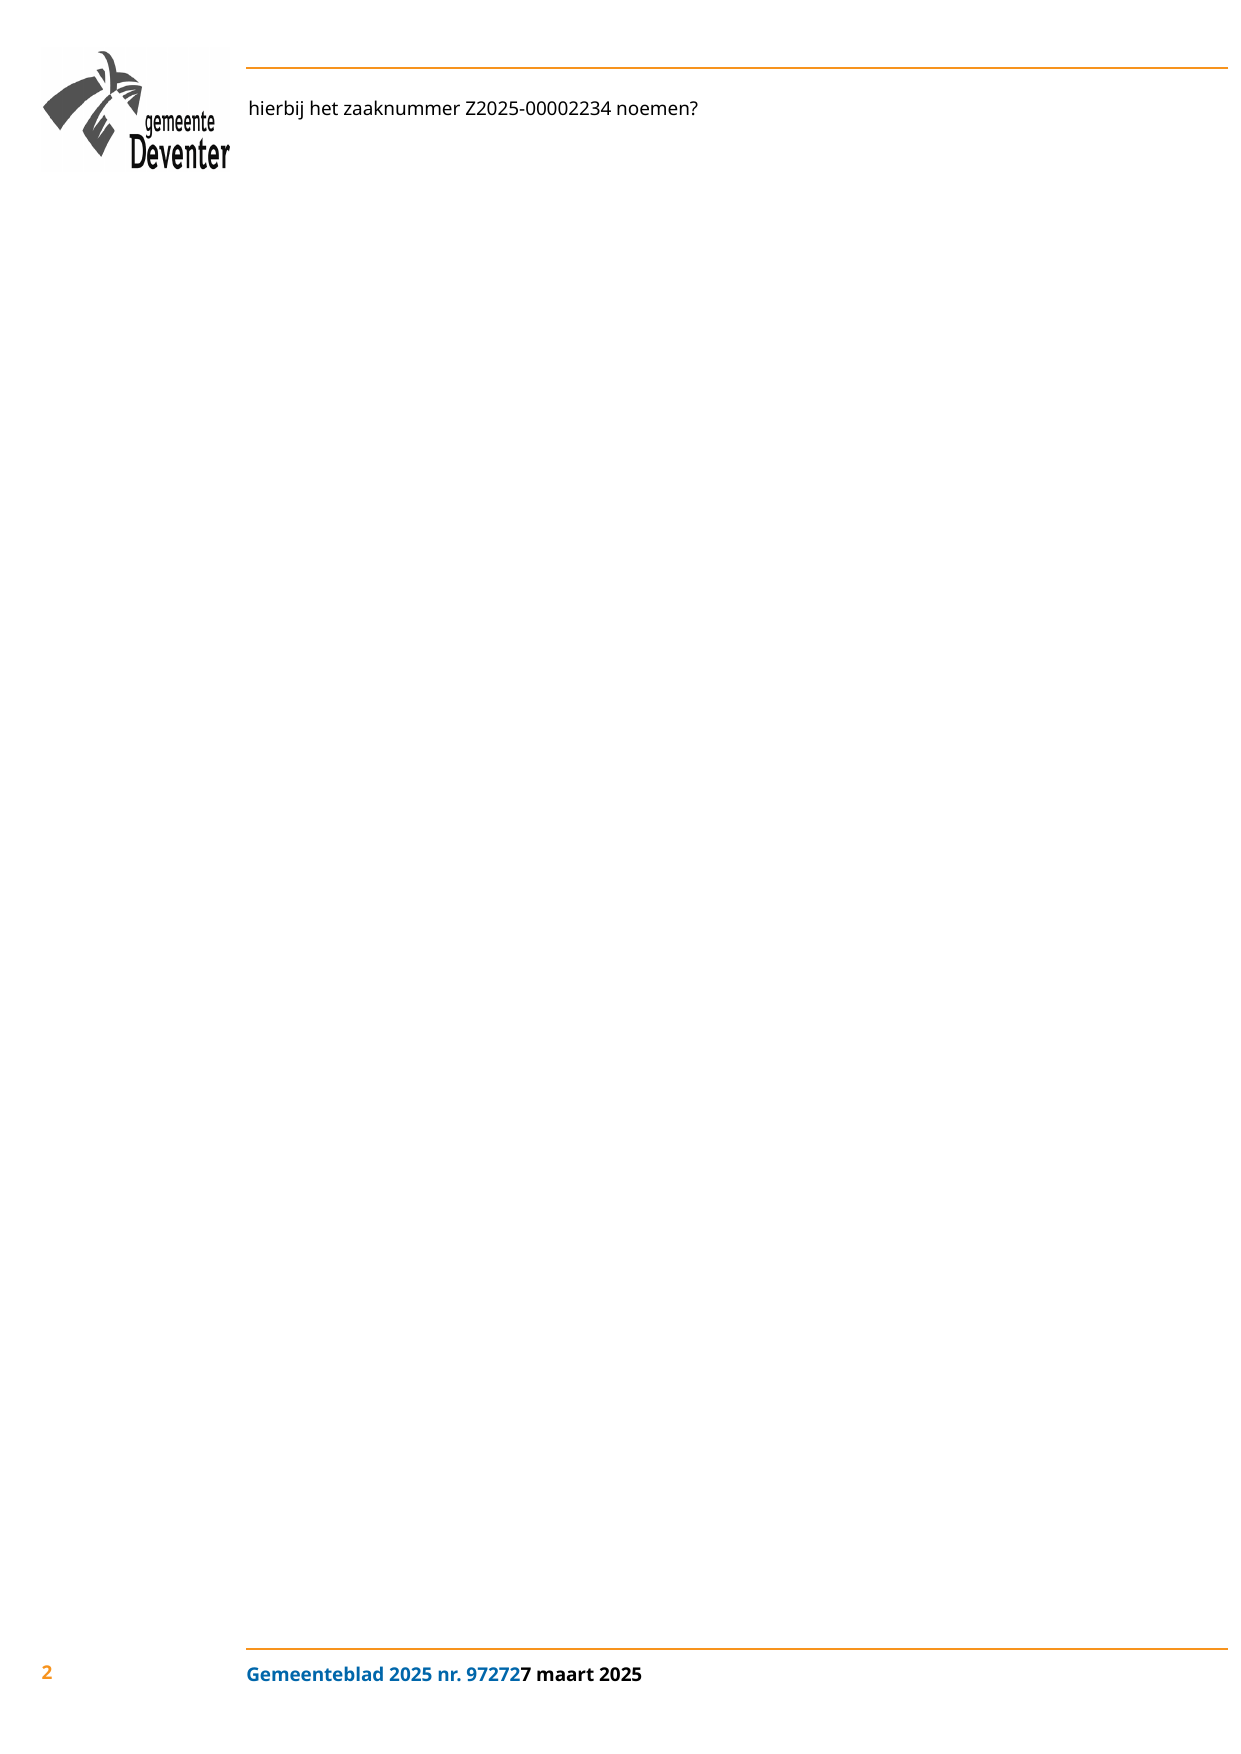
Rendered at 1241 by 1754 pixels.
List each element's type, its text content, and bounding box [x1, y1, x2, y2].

picture [41, 47, 231, 172]
text hierbij het zaaknummer Z2025-00002234 noemen? [248, 95, 1152, 121]
